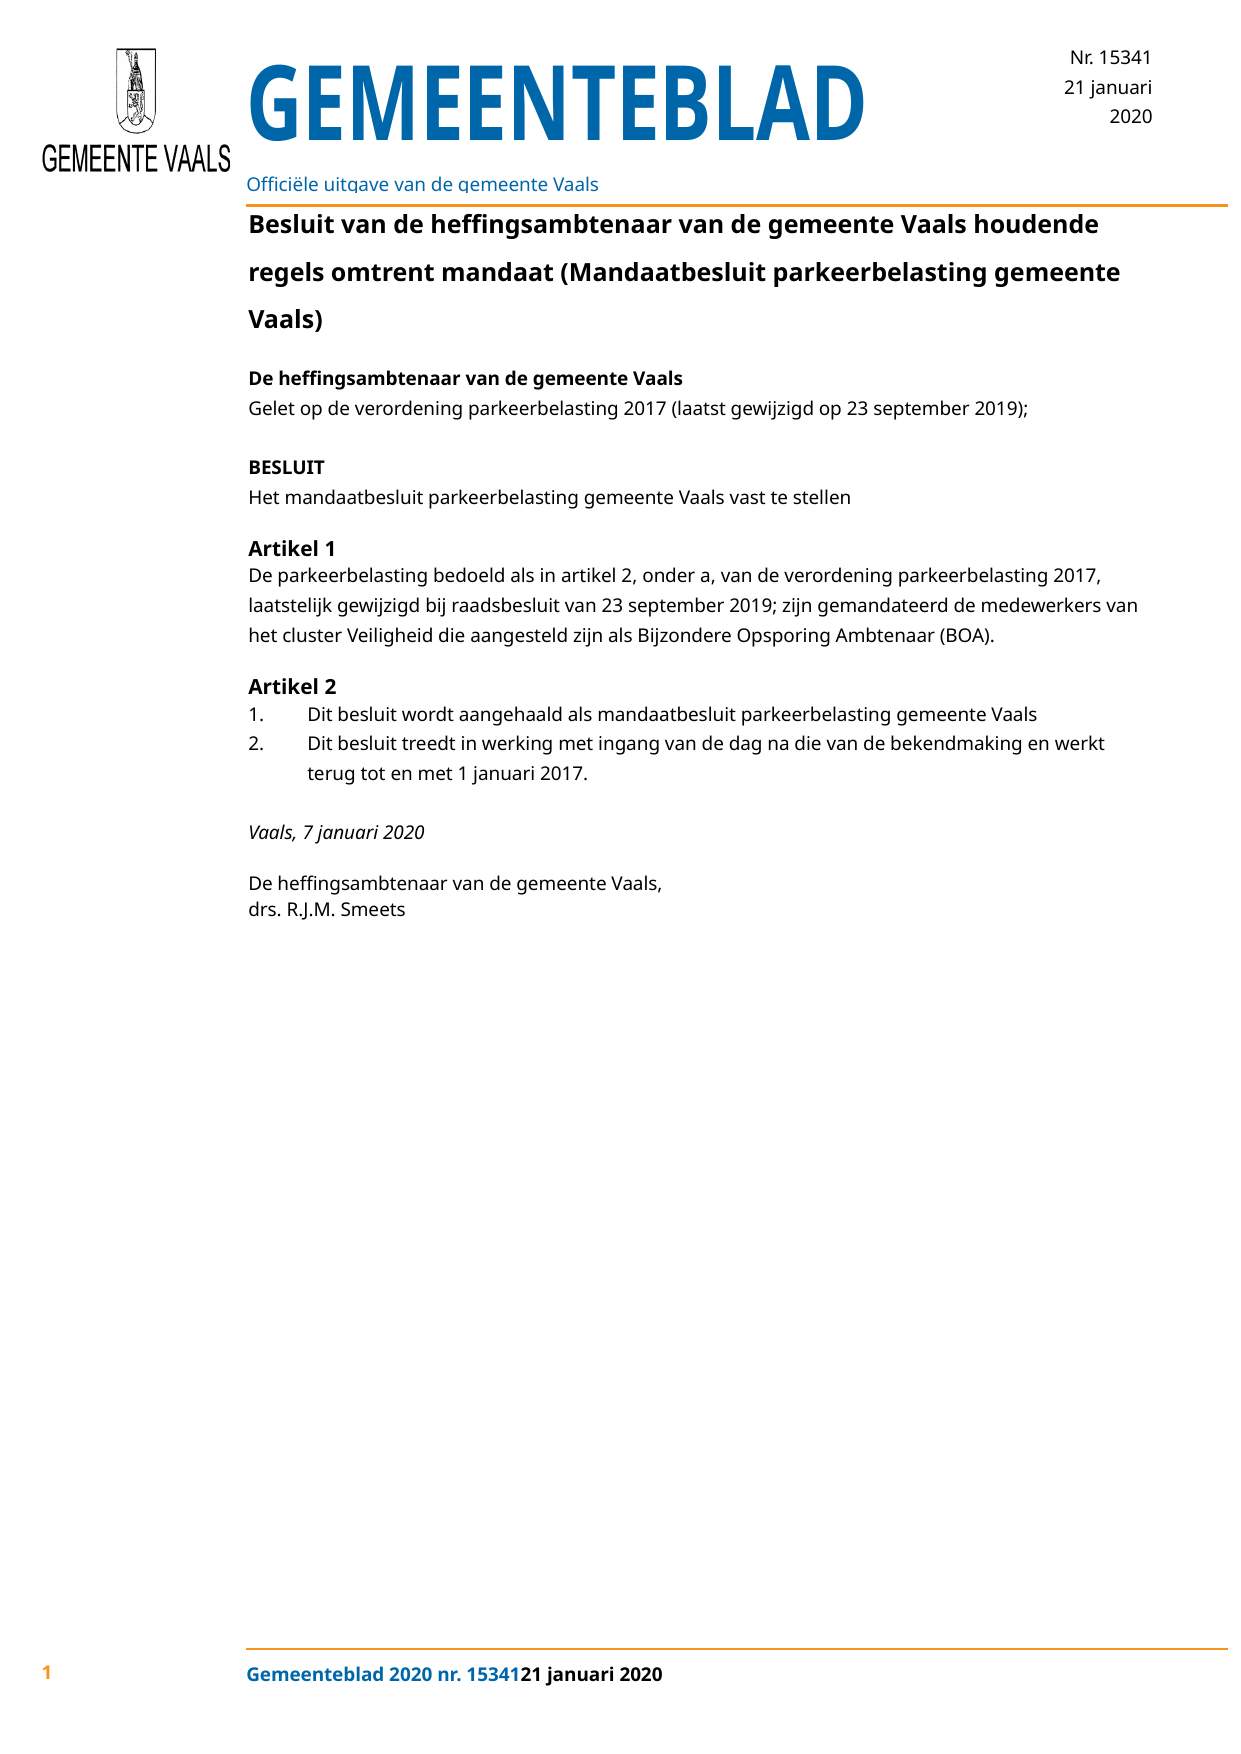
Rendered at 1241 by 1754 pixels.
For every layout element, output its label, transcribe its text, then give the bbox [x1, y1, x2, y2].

text De heffingsambtenaar van de gemeente Vaals, [248, 871, 1152, 896]
text Vaals, 7 januari 2020 [248, 819, 1152, 845]
text Besluit van de heffingsambtenaar van de gemeente Vaals houdende regels omtrent mandaat (Mandaatbesluit parkeerbelasting gemeente Vaals) [248, 207, 1152, 336]
list Dit besluit treedt in werking met ingang van de dag na die van de bekendmaking en werkt terug tot en met 1 januari 2017. [248, 730, 1152, 786]
text De heffingsambtenaar van de gemeente Vaals [248, 366, 1152, 391]
text Gelet op de verordening parkeerbelasting 2017 (laatst gewijzigd op 23 september 2019); [248, 395, 1152, 421]
text Het mandaatbesluit parkeerbelasting gemeente Vaals vast te stellen [248, 484, 1152, 509]
text Artikel 1 [248, 534, 1152, 563]
list Dit besluit wordt aangehaald als mandaatbesluit parkeerbelasting gemeente Vaals [248, 701, 1152, 726]
text Artikel 2 [248, 672, 1152, 701]
text BESLUIT [248, 454, 1152, 480]
picture [41, 47, 231, 172]
text drs. R.J.M. Smeets [248, 896, 1152, 922]
text De parkeerbelasting bedoeld als in artikel 2, onder a, van de verordening parkeerbelasting 2017, laatstelijk gewijzigd bij raadsbesluit van 23 september 2019; zijn gemandateerd de medewerkers van het cluster Veiligheid die aangesteld zijn als Bijzondere Opsporing Ambtenaar (BOA). [248, 563, 1152, 648]
